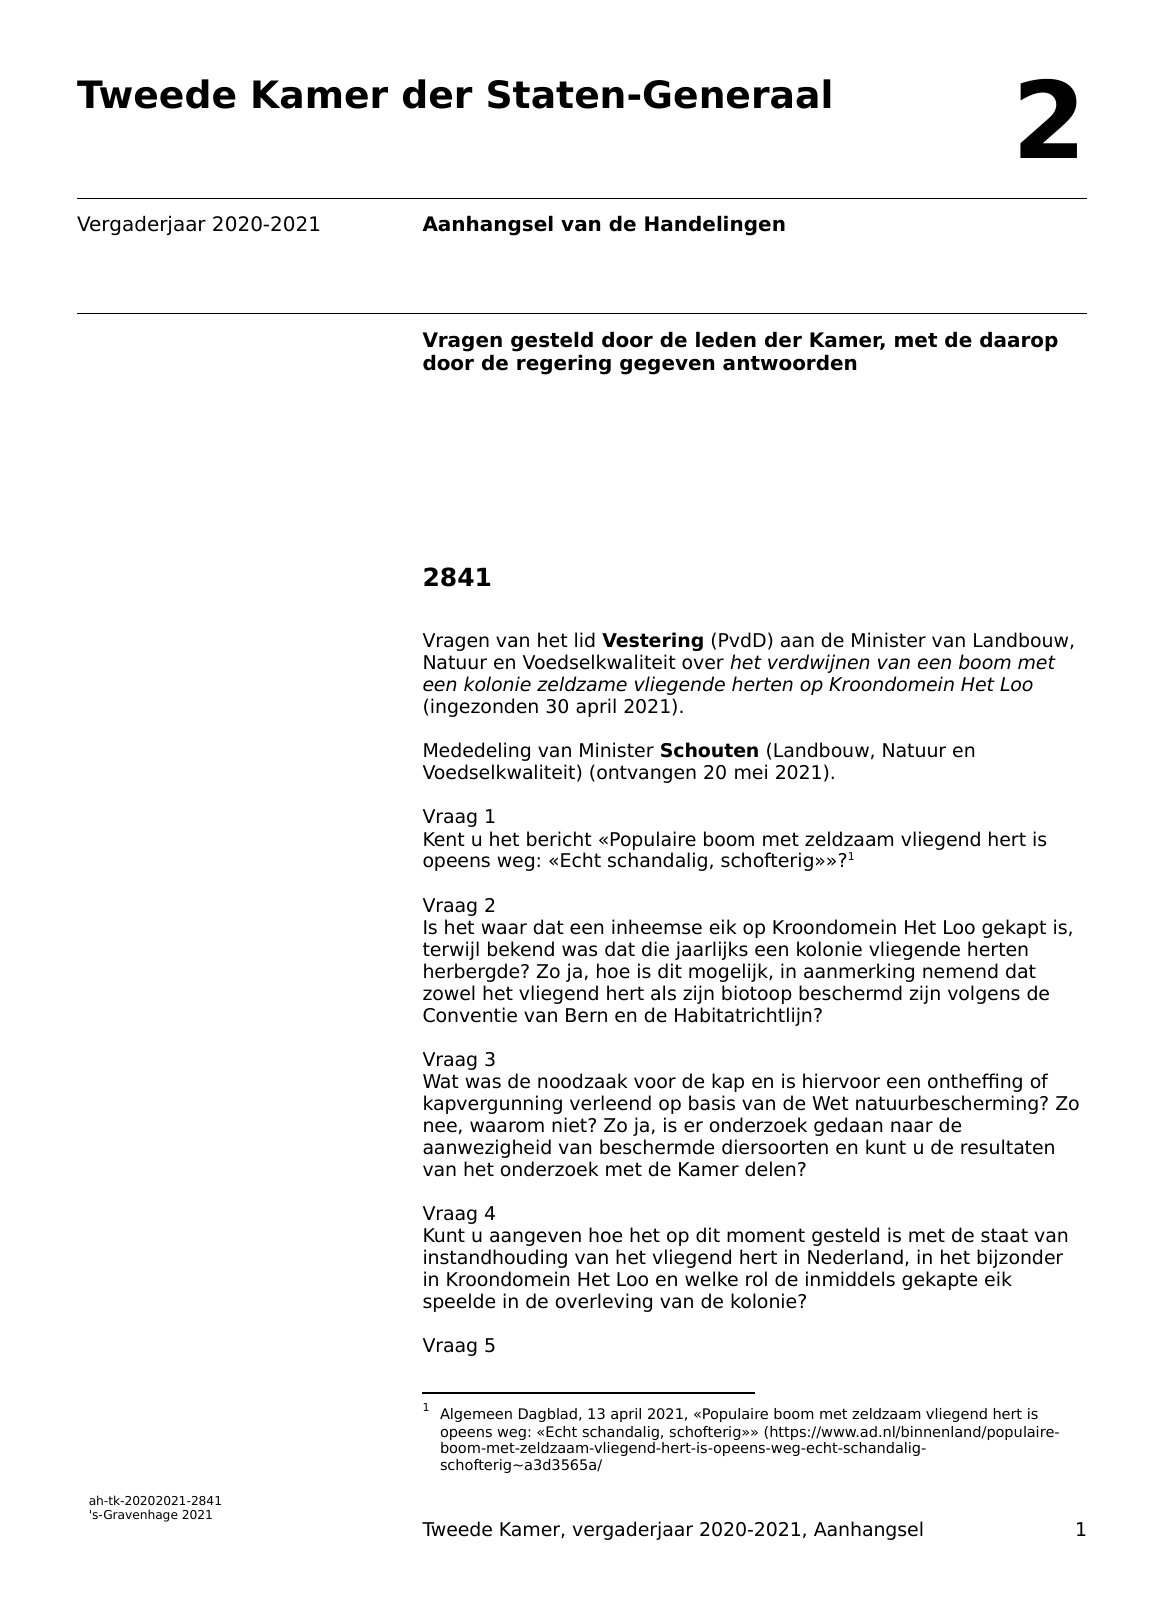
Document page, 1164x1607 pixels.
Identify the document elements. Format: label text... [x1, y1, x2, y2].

text Vraag 2 [422, 894, 1087, 917]
text Wat was de noodzaak voor de kap en is hiervoor een ontheffing of kapvergunning verleend op basis van de Wet natuurbescherming? Zo nee, waarom niet? Zo ja, is er onderzoek gedaan naar de aanwezigheid van beschermde diersoorten en kunt u de resultaten van het onderzoek met de Kamer delen? [422, 1071, 1087, 1181]
text 's-Gravenhage 2021 [88, 1508, 323, 1522]
text Vraag 1 [422, 806, 1087, 828]
table_cell Vergaderjaar 2020-2021 [77, 199, 422, 313]
text Vraag 5 [422, 1335, 1087, 1357]
text 2841 [422, 563, 1087, 592]
text ah-tk-20202021-2841 [88, 1494, 323, 1508]
text Is het waar dat een inheemse eik op Kroondomein Het Loo gekapt is, terwijl bekend was dat die jaarlijks een kolonie vliegende herten herbergde? Zo ja, hoe is dit mogelijk, in aanmerking nemend dat zowel het vliegend hert als zijn biotoop beschermd zijn volgens de Conventie van Bern en de Habitatrichtlijn? [422, 917, 1087, 1026]
table_cell [77, 314, 422, 375]
text Vragen van het lid Vestering (PvdD) aan de Minister van Landbouw, Natuur en Voedselkwaliteit over het verdwijnen van een boom met een kolonie zeldzame vliegende herten op Kroondomein Het Loo (ingezonden 30 april 2021). [422, 630, 1087, 718]
text Mededeling van Minister Schouten (Landbouw, Natuur en Voedselkwaliteit) (ontvangen 20 mei 2021). [422, 740, 1087, 784]
text Vraag 3 [422, 1049, 1087, 1071]
table_header 2 [886, 59, 1087, 198]
table_header Tweede Kamer der Staten-Generaal [77, 59, 886, 198]
text Algemeen Dagblad, 13 april 2021, «Populaire boom met zeldzaam vliegend hert is opeens weg: «Echt schandalig, schofterig»» (https://www.ad.nl/binnenland/populaire-boom-met-zeldzaam-vliegend-hert-is-opeens-weg-echt-schandalig-schofterig~a3d3565a/ [422, 1402, 1087, 1474]
text Vraag 4 [422, 1203, 1087, 1225]
text Kent u het bericht «Populaire boom met zeldzaam vliegend hert is opeens weg: «Echt schandalig, schofterig»»? [422, 828, 1087, 872]
table_cell Aanhangsel van de Handelingen [422, 199, 1087, 313]
table_cell Vragen gesteld door de leden der Kamer, met de daarop door de regering gegeven antwoorden [422, 314, 1087, 375]
text Kunt u aangeven hoe het op dit moment gesteld is met de staat van instandhouding van het vliegend hert in Nederland, in het bijzonder in Kroondomein Het Loo en welke rol de inmiddels gekapte eik speelde in de overleving van de kolonie? [422, 1225, 1087, 1313]
